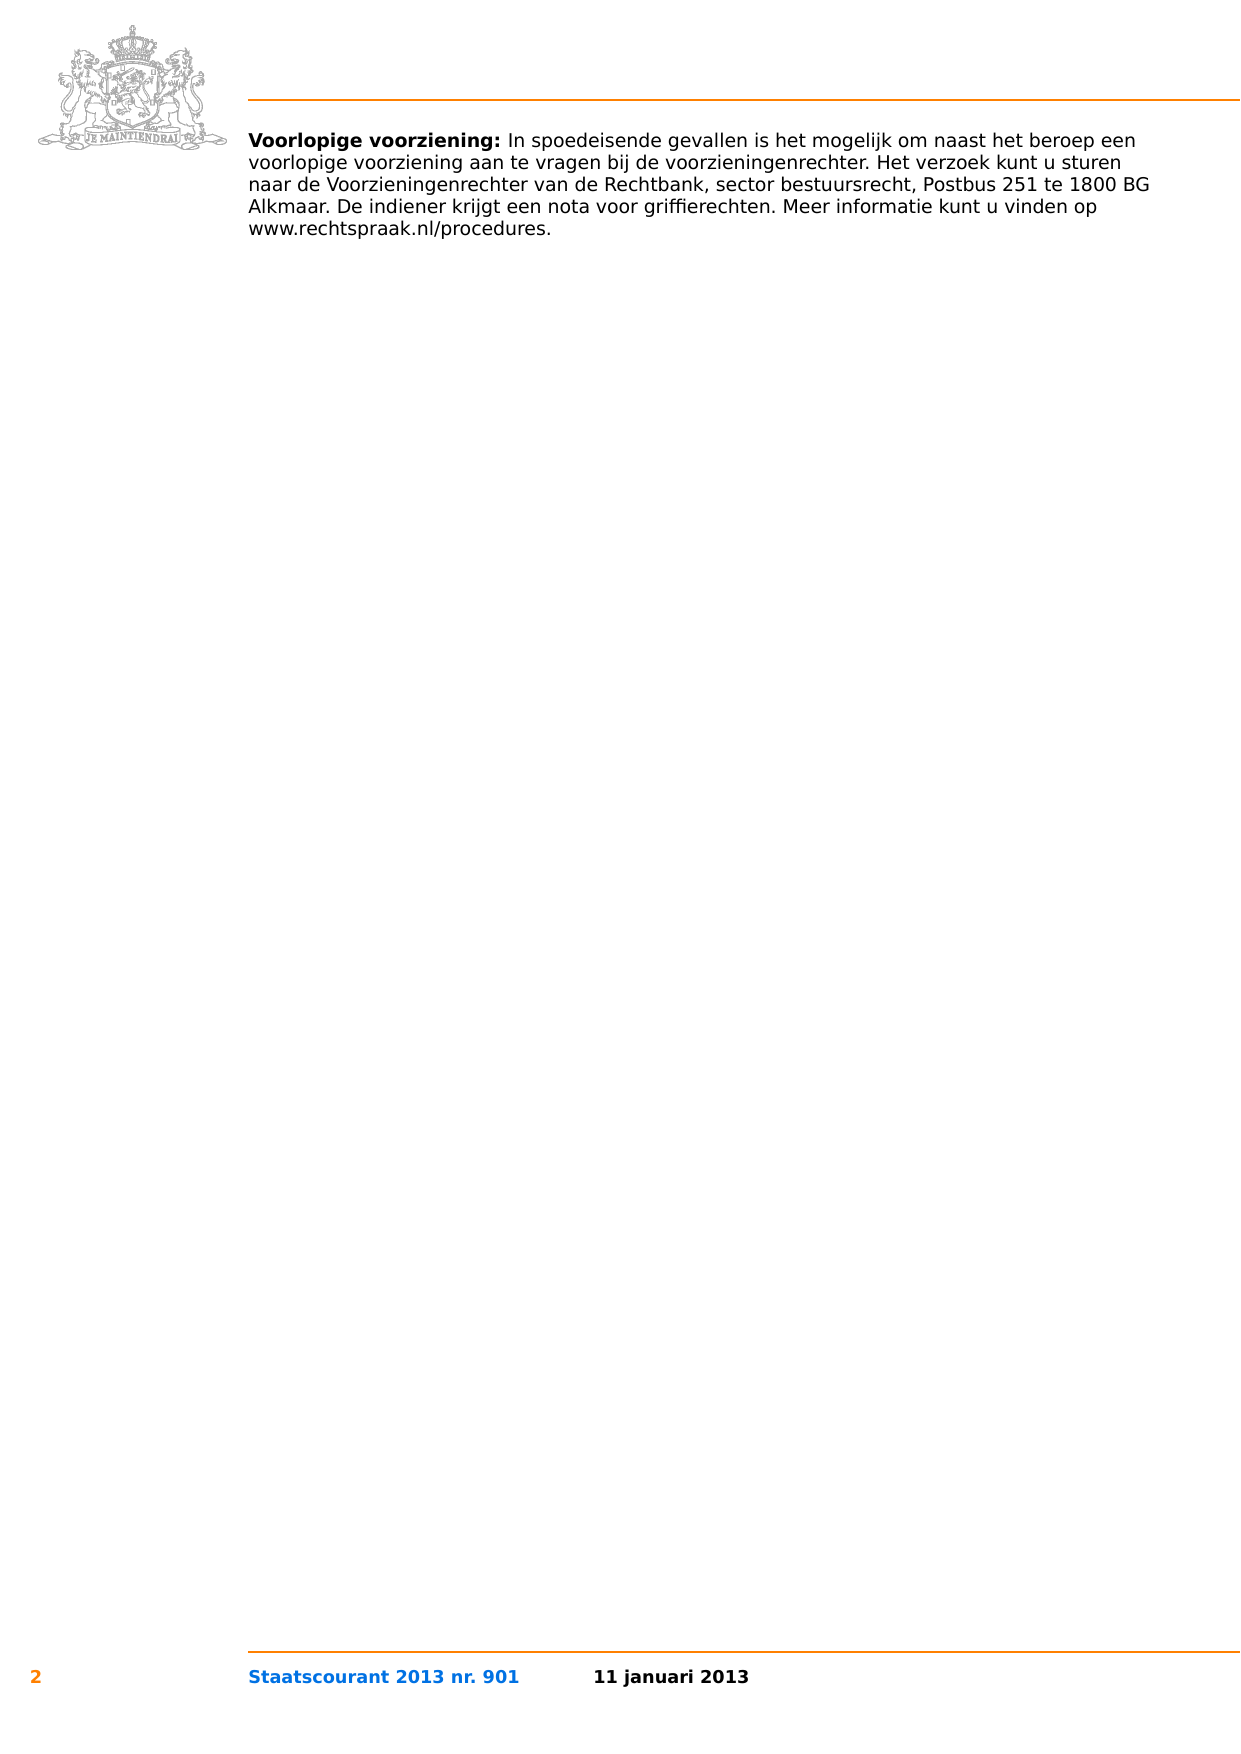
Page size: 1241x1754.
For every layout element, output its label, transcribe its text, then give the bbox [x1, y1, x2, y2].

picture [38, 25, 227, 150]
text Voorlopige voorziening: In spoedeisende gevallen is het mogelijk om naast het beroep een voorlopige voorziening aan te vragen bij de voorzieningenrechter. Het verzoek kunt u sturen naar de Voorzieningenrechter van de Rechtbank, sector bestuursrecht, Postbus 251 te 1800 BG Alkmaar. De indiener krijgt een nota voor griffierechten. Meer informatie kunt u vinden op www.rechtspraak.nl/procedures. [248, 130, 1163, 240]
